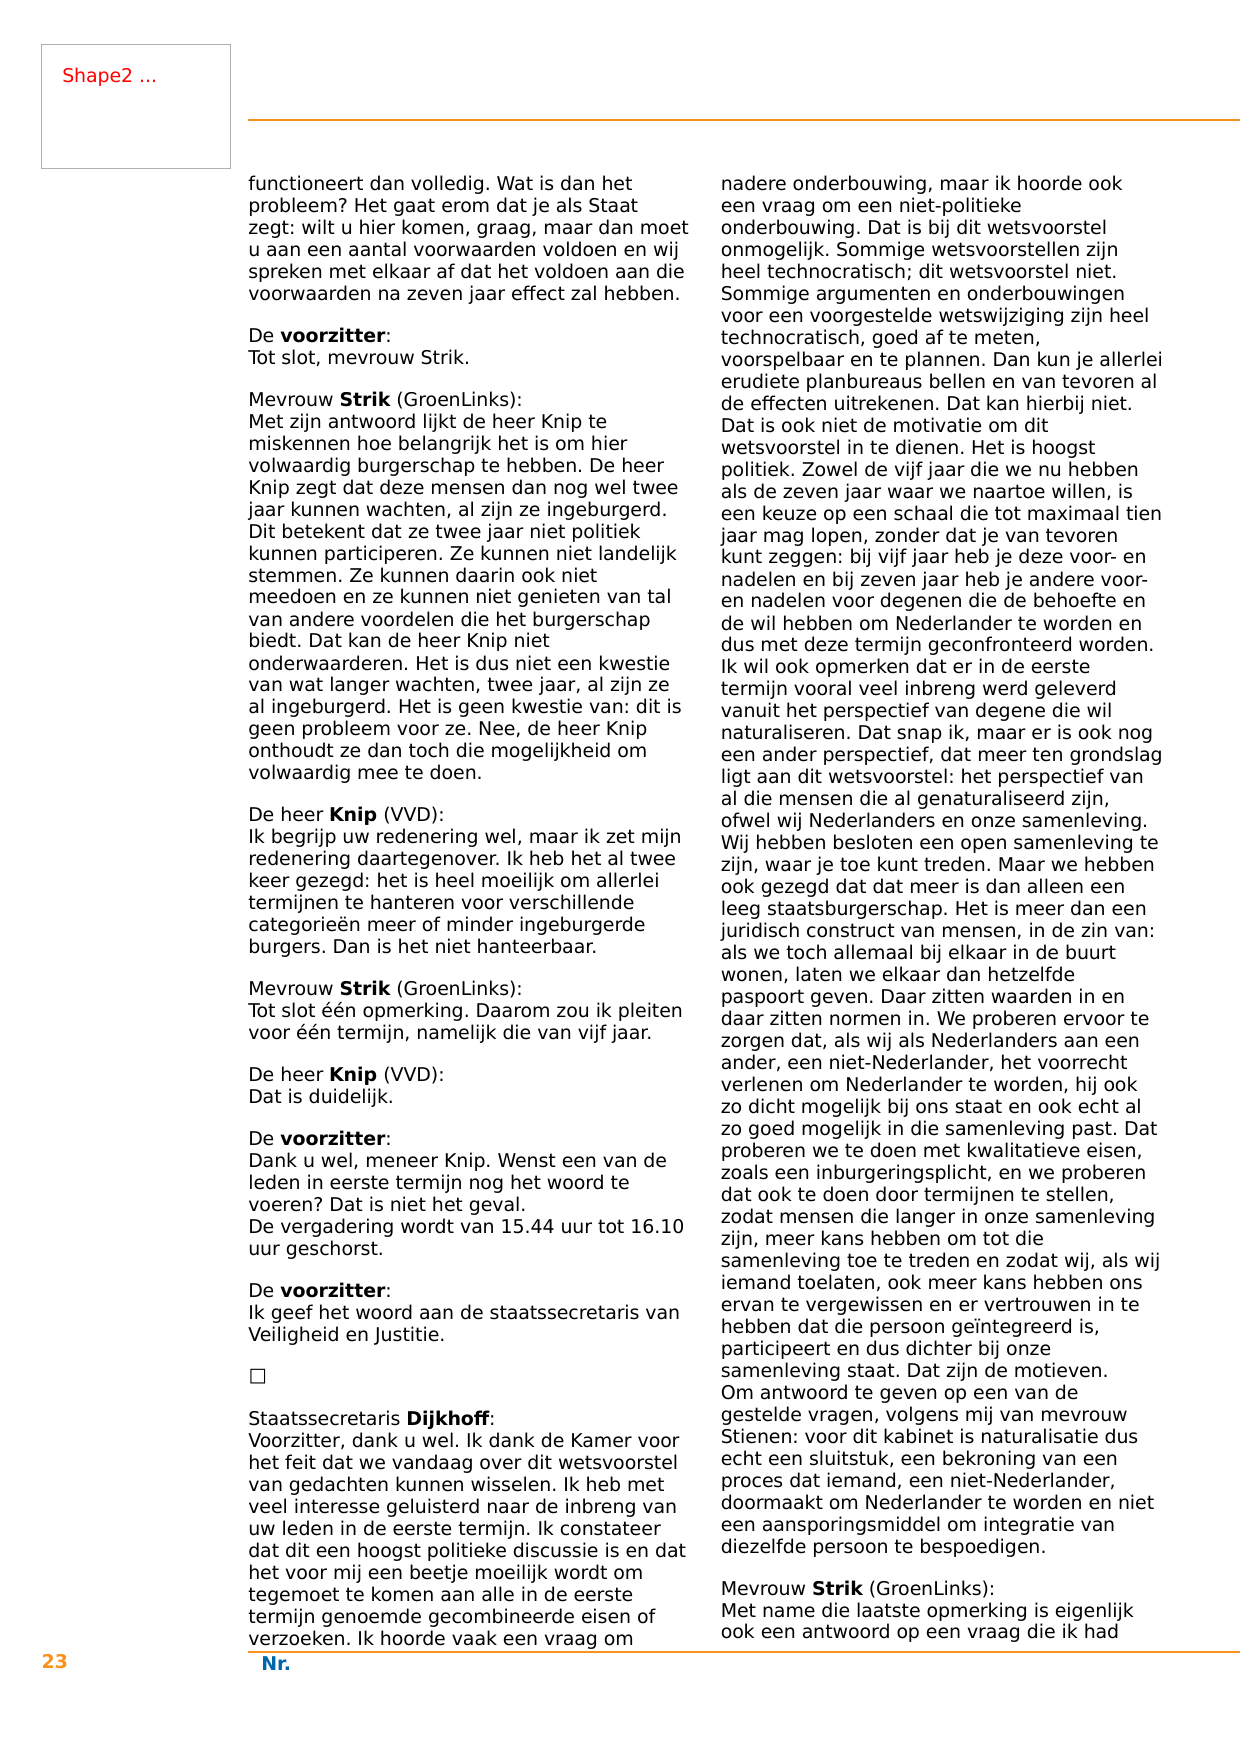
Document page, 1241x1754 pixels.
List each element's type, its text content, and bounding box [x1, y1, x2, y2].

text De voorzitter: [248, 325, 691, 347]
text Ik geef het woord aan de staatssecretaris van Veiligheid en Justitie. [248, 1302, 691, 1346]
text Mevrouw Strik (GroenLinks): [248, 389, 691, 411]
text ⬜ [248, 1366, 691, 1388]
text Ik wil ook opmerken dat er in de eerste termijn vooral veel inbreng werd geleverd vanuit het perspectief van degene die wil naturaliseren. Dat snap ik, maar er is ook nog een ander perspectief, dat meer ten grondslag ligt aan dit wetsvoorstel: het perspectief van al die mensen die al genaturaliseerd zijn, ofwel wij Nederlanders en onze samenleving. Wij hebben besloten een open samenleving te zijn, waar je toe kunt treden. Maar we hebben ook gezegd dat dat meer is dan alleen een leeg staatsburgerschap. Het is meer dan een juridisch construct van mensen, in de zin van: als we toch allemaal bij elkaar in de buurt wonen, laten we elkaar dan hetzelfde paspoort geven. Daar zitten waarden in en daar zitten normen in. We proberen ervoor te zorgen dat, als wij als Nederlanders aan een ander, een niet-Nederlander, het voorrecht verlenen om Nederlander te worden, hij ook zo dicht mogelijk bij ons staat en ook echt al zo goed mogelijk in die samenleving past. Dat proberen we te doen met kwalitatieve eisen, zoals een inburgeringsplicht, en we proberen dat ook te doen door termijnen te stellen, zodat mensen die langer in onze samenleving zijn, meer kans hebben om tot die samenleving toe te treden en zodat wij, als wij iemand toelaten, ook meer kans hebben ons ervan te vergewissen en er vertrouwen in te hebben dat die persoon geïntegreerd is, participeert en dus dichter bij onze samenleving staat. Dat zijn de motieven. [721, 656, 1163, 1382]
text nadere onderbouwing, maar ik hoorde ook een vraag om een niet-politieke onderbouwing. Dat is bij dit wetsvoorstel onmogelijk. Sommige wetsvoorstellen zijn heel technocratisch; dit wetsvoorstel niet. Sommige argumenten en onderbouwingen voor een voorgestelde wetswijziging zijn heel technocratisch, goed af te meten, voorspelbaar en te plannen. Dan kun je allerlei erudiete planbureaus bellen en van tevoren al de effecten uitrekenen. Dat kan hierbij niet. Dat is ook niet de motivatie om dit wetsvoorstel in te dienen. Het is hoogst politiek. Zowel de vijf jaar die we nu hebben als de zeven jaar waar we naartoe willen, is een keuze op een schaal die tot maximaal tien jaar mag lopen, zonder dat je van tevoren kunt zeggen: bij vijf jaar heb je deze voor- en nadelen en bij zeven jaar heb je andere voor- en nadelen voor degenen die de behoefte en de wil hebben om Nederlander te worden en dus met deze termijn geconfronteerd worden. [721, 173, 1163, 656]
text Dank u wel, meneer Knip. Wenst een van de leden in eerste termijn nog het woord te voeren? Dat is niet het geval. [248, 1150, 691, 1216]
text Voorzitter, dank u wel. Ik dank de Kamer voor het feit dat we vandaag over dit wetsvoorstel van gedachten kunnen wisselen. Ik heb met veel interesse geluisterd naar de inbreng van uw leden in de eerste termijn. Ik constateer dat dit een hoogst politieke discussie is en dat het voor mij een beetje moeilijk wordt om tegemoet te komen aan alle in de eerste termijn genoemde gecombineerde eisen of verzoeken. Ik hoorde vaak een vraag om [248, 1430, 691, 1649]
text Met name die laatste opmerking is eigenlijk ook een antwoord op een vraag die ik had [721, 1599, 1163, 1643]
text functioneert dan volledig. Wat is dan het probleem? Het gaat erom dat je als Staat zegt: wilt u hier komen, graag, maar dan moet u aan een aantal voorwaarden voldoen en wij spreken met elkaar af dat het voldoen aan die voorwaarden na zeven jaar effect zal hebben. [248, 173, 691, 305]
text Tot slot, mevrouw Strik. [248, 347, 691, 369]
text Tot slot één opmerking. Daarom zou ik pleiten voor één termijn, namelijk die van vijf jaar. [248, 1000, 691, 1044]
text Ik begrijp uw redenering wel, maar ik zet mijn redenering daartegenover. Ik heb het al twee keer gezegd: het is heel moeilijk om allerlei termijnen te hanteren voor verschillende categorieën meer of minder ingeburgerde burgers. Dan is het niet hanteerbaar. [248, 826, 691, 958]
text De voorzitter: [248, 1128, 691, 1150]
text De vergadering wordt van 15.44 uur tot 16.10 uur geschorst. [248, 1216, 691, 1260]
text De heer Knip (VVD): [248, 1064, 691, 1086]
text De heer Knip (VVD): [248, 804, 691, 826]
text Staatssecretaris Dijkhoff: [248, 1408, 691, 1430]
text Mevrouw Strik (GroenLinks): [721, 1577, 1163, 1599]
text Dat is duidelijk. [248, 1086, 691, 1108]
text Mevrouw Strik (GroenLinks): [248, 978, 691, 1000]
text De voorzitter: [248, 1280, 691, 1302]
text Om antwoord te geven op een van de gestelde vragen, volgens mij van mevrouw Stienen: voor dit kabinet is naturalisatie dus echt een sluitstuk, een bekroning van een proces dat iemand, een niet-Nederlander, doormaakt om Nederlander te worden en niet een aansporingsmiddel om integratie van diezelfde persoon te bespoedigen. [721, 1382, 1163, 1557]
text Met zijn antwoord lijkt de heer Knip te miskennen hoe belangrijk het is om hier volwaardig burgerschap te hebben. De heer Knip zegt dat deze mensen dan nog wel twee jaar kunnen wachten, al zijn ze ingeburgerd. Dit betekent dat ze twee jaar niet politiek kunnen participeren. Ze kunnen niet landelijk stemmen. Ze kunnen daarin ook niet meedoen en ze kunnen niet genieten van tal van andere voordelen die het burgerschap biedt. Dat kan de heer Knip niet onderwaarderen. Het is dus niet een kwestie van wat langer wachten, twee jaar, al zijn ze al ingeburgerd. Het is geen kwestie van: dit is geen probleem voor ze. Nee, de heer Knip onthoudt ze dan toch die mogelijkheid om volwaardig mee te doen. [248, 411, 691, 784]
